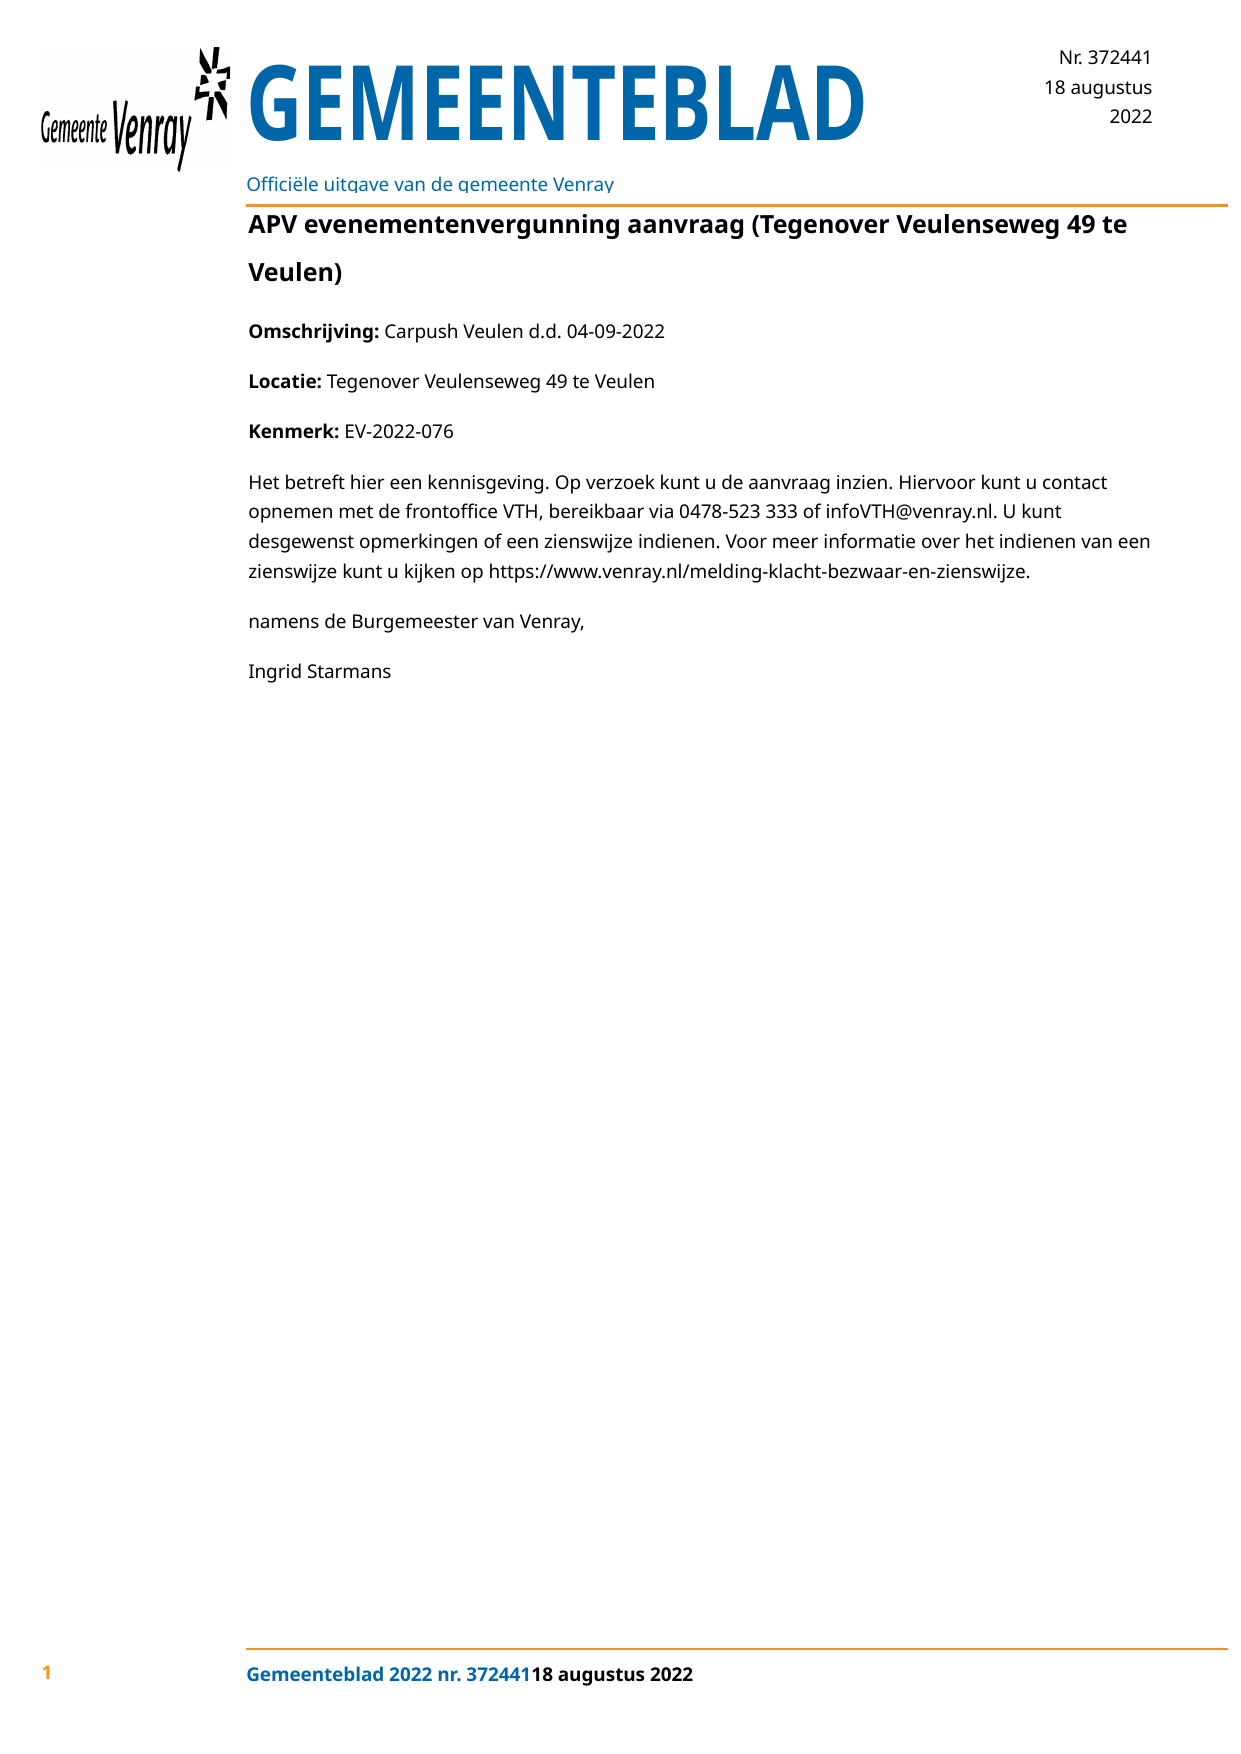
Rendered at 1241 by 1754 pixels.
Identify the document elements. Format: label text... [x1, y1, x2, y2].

text Het betreft hier een kennisgeving. Op verzoek kunt u de aanvraag inzien. Hiervoor kunt u contact opnemen met de frontoffice VTH, bereikbaar via 0478-523 333 of infoVTH@venray.nl. U kunt desgewenst opmerkingen of een zienswijze indienen. Voor meer informatie over het indienen van een zienswijze kunt u kijken op https://www.venray.nl/melding-klacht-bezwaar-en-zienswijze. [248, 469, 1152, 584]
text namens de Burgemeester van Venray, [248, 608, 1152, 634]
text Ingrid Starmans [248, 659, 1152, 684]
text APV evenementenvergunning aanvraag (Tegenover Veulenseweg 49 te Veulen) [248, 207, 1152, 288]
text Kenmerk: EV-2022-076 [248, 419, 1152, 444]
picture [41, 47, 231, 172]
text Locatie: Tegenover Veulenseweg 49 te Veulen [248, 368, 1152, 394]
text Omschrijving: Carpush Veulen d.d. 04-09-2022 [248, 318, 1152, 344]
